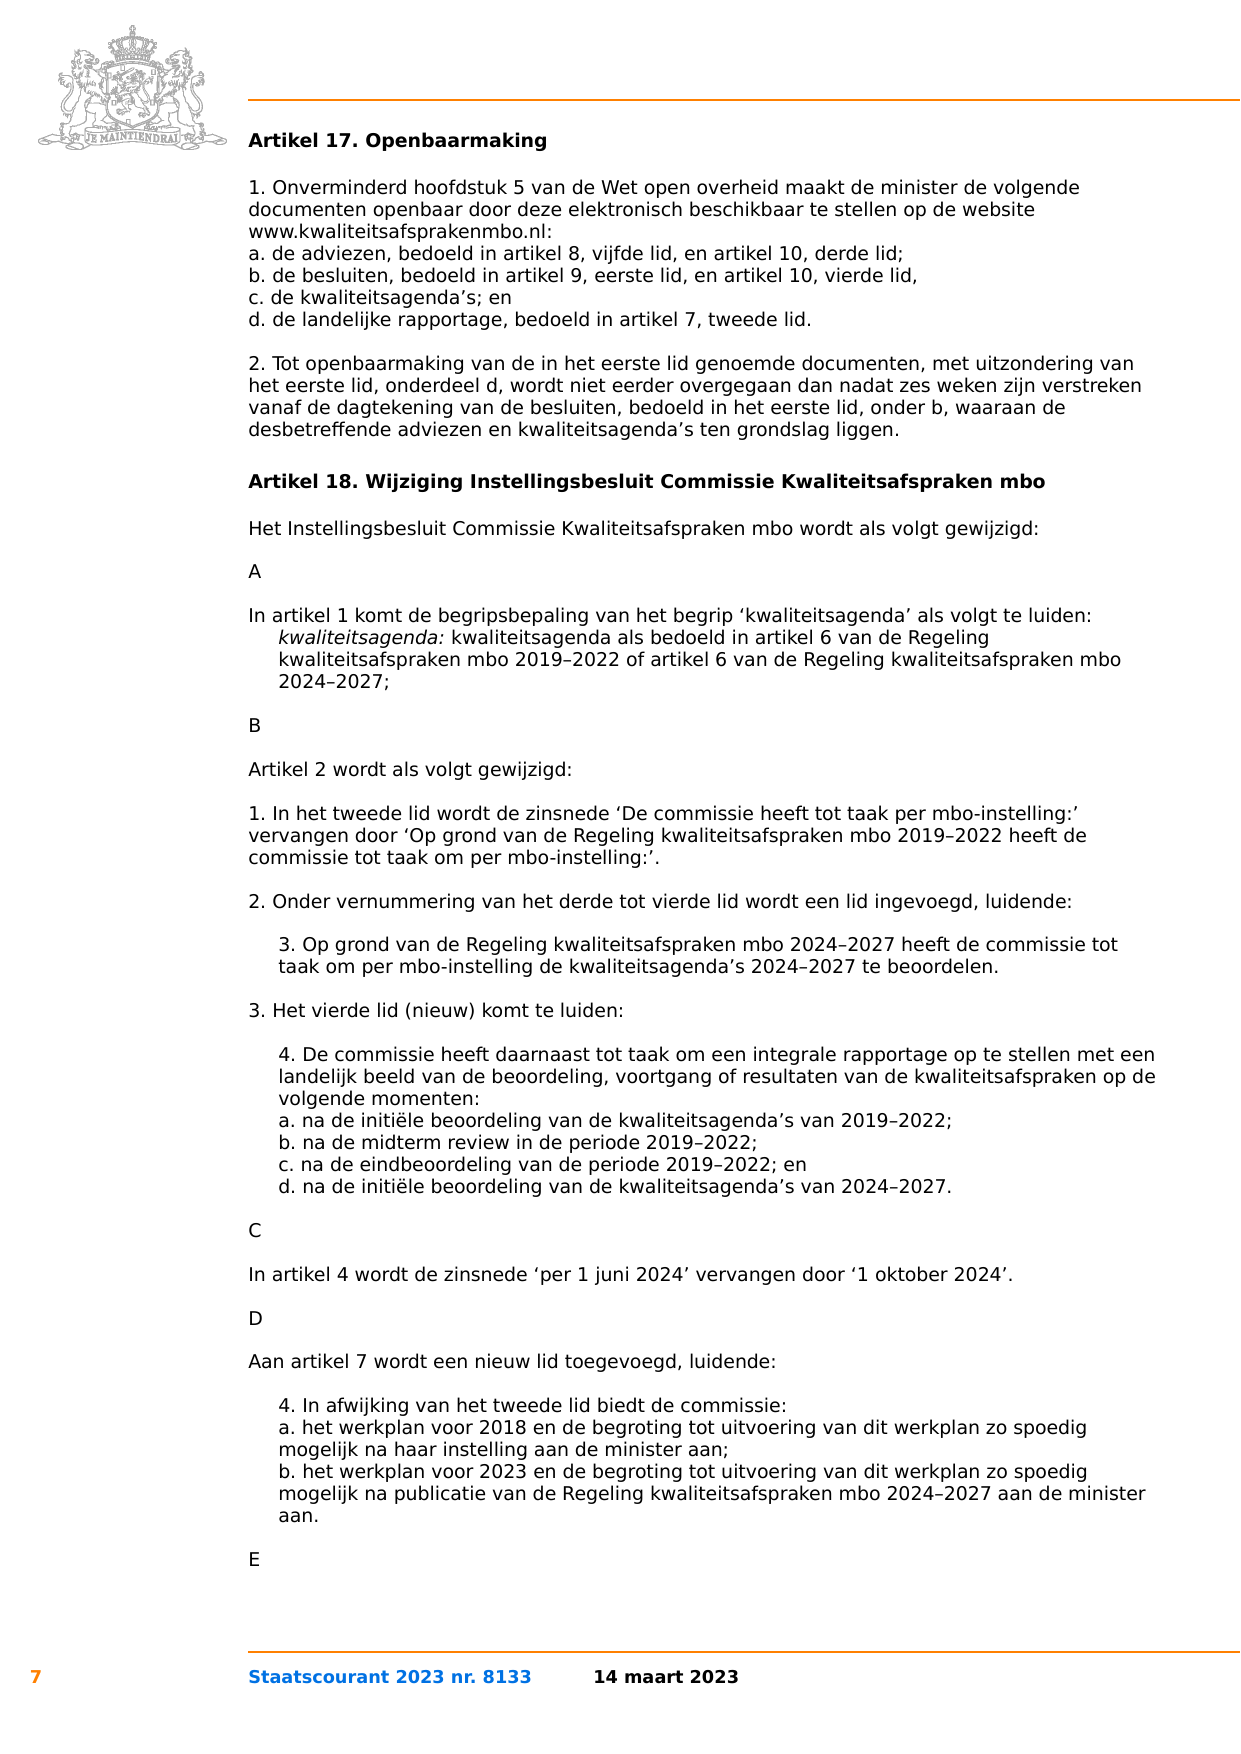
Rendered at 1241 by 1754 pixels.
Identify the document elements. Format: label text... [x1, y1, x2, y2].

text 2. Tot openbaarmaking van de in het eerste lid genoemde documenten, met uitzondering van het eerste lid, onderdeel d, wordt niet eerder overgegaan dan nadat zes weken zijn verstreken vanaf de dagtekening van de besluiten, bedoeld in het eerste lid, onder b, waaraan de desbetreffende adviezen en kwaliteitsagenda’s ten grondslag liggen. [248, 353, 1163, 441]
text d. na de initiële beoordeling van de kwaliteitsagenda’s van 2024–2027. [278, 1176, 1163, 1198]
text 4. In afwijking van het tweede lid biedt de commissie: [278, 1395, 1163, 1417]
subtitle Artikel 17. Openbaarmaking [248, 130, 1163, 152]
text E [248, 1549, 1163, 1571]
text B [248, 715, 1163, 737]
text 3. Op grond van de Regeling kwaliteitsafspraken mbo 2024–2027 heeft de commissie tot taak om per mbo-instelling de kwaliteitsagenda’s 2024–2027 te beoordelen. [278, 934, 1163, 978]
text 4. De commissie heeft daarnaast tot taak om een integrale rapportage op te stellen met een landelijk beeld van de beoordeling, voortgang of resultaten van de kwaliteitsafspraken op de volgende momenten: [278, 1044, 1163, 1110]
picture [38, 25, 227, 150]
text Aan artikel 7 wordt een nieuw lid toegevoegd, luidende: [248, 1351, 1163, 1373]
text 1. In het tweede lid wordt de zinsnede ‘De commissie heeft tot taak per mbo-instelling:’ vervangen door ‘Op grond van de Regeling kwaliteitsafspraken mbo 2019–2022 heeft de commissie tot taak om per mbo-instelling:’. [248, 803, 1163, 869]
text Artikel 2 wordt als volgt gewijzigd: [248, 759, 1163, 781]
text b. het werkplan voor 2023 en de begroting tot uitvoering van dit werkplan zo spoedig mogelijk na publicatie van de Regeling kwaliteitsafspraken mbo 2024–2027 aan de minister aan. [278, 1461, 1163, 1527]
text a. de adviezen, bedoeld in artikel 8, vijfde lid, en artikel 10, derde lid; [248, 243, 1163, 265]
text Het Instellingsbesluit Commissie Kwaliteitsafspraken mbo wordt als volgt gewijzigd: [248, 517, 1163, 539]
text D [248, 1307, 1163, 1329]
text A [248, 561, 1163, 583]
text kwaliteitsagenda: kwaliteitsagenda als bedoeld in artikel 6 van de Regeling kwaliteitsafspraken mbo 2019–2022 of artikel 6 van de Regeling kwaliteitsafspraken mbo 2024–2027; [278, 627, 1163, 693]
text In artikel 1 komt de begripsbepaling van het begrip ‘kwaliteitsagenda’ als volgt te luiden: [248, 605, 1163, 627]
text a. het werkplan voor 2018 en de begroting tot uitvoering van dit werkplan zo spoedig mogelijk na haar instelling aan de minister aan; [278, 1417, 1163, 1461]
text b. na de midterm review in de periode 2019–2022; [278, 1132, 1163, 1154]
text 2. Onder vernummering van het derde tot vierde lid wordt een lid ingevoegd, luidende: [248, 891, 1163, 912]
text 1. Onverminderd hoofdstuk 5 van de Wet open overheid maakt de minister de volgende documenten openbaar door deze elektronisch beschikbaar te stellen op de website www.kwaliteitsafsprakenmbo.nl: [248, 177, 1163, 243]
text 3. Het vierde lid (nieuw) komt te luiden: [248, 1000, 1163, 1022]
text b. de besluiten, bedoeld in artikel 9, eerste lid, en artikel 10, vierde lid, [248, 265, 1163, 287]
text a. na de initiële beoordeling van de kwaliteitsagenda’s van 2019–2022; [278, 1110, 1163, 1132]
text c. na de eindbeoordeling van de periode 2019–2022; en [278, 1154, 1163, 1176]
text c. de kwaliteitsagenda’s; en [248, 287, 1163, 309]
text C [248, 1220, 1163, 1242]
text In artikel 4 wordt de zinsnede ‘per 1 juni 2024’ vervangen door ‘1 oktober 2024’. [248, 1264, 1163, 1286]
subtitle Artikel 18. Wijziging Instellingsbesluit Commissie Kwaliteitsafspraken mbo [248, 471, 1163, 492]
text d. de landelijke rapportage, bedoeld in artikel 7, tweede lid. [248, 309, 1163, 331]
